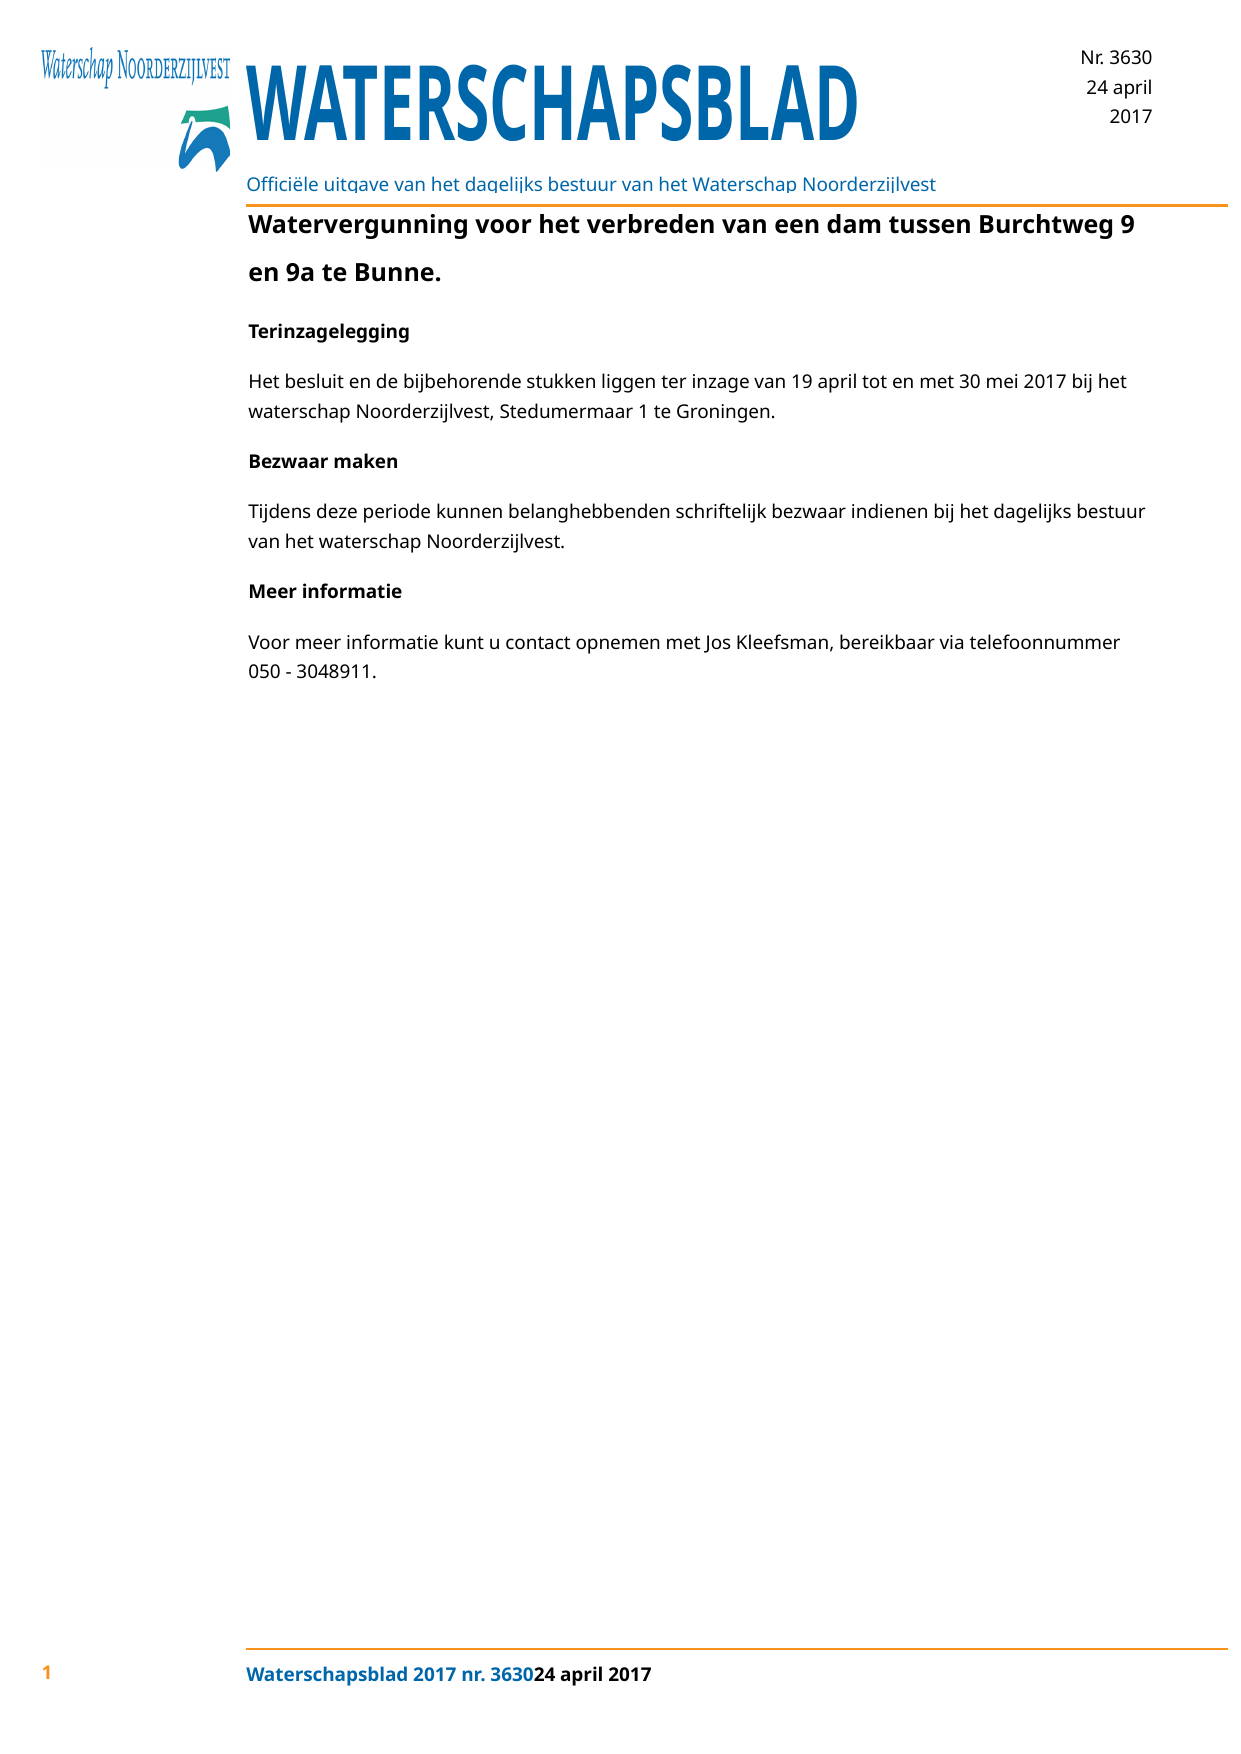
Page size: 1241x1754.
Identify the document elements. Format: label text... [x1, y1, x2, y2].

text Meer informatie [248, 579, 1152, 604]
text Terinzagelegging [248, 318, 1152, 344]
text Bezwaar maken [248, 448, 1152, 474]
text Tijdens deze periode kunnen belanghebbenden schriftelijk bezwaar indienen bij het dagelijks bestuur van het waterschap Noorderzijlvest. [248, 499, 1152, 554]
text Voor meer informatie kunt u contact opnemen met Jos Kleefsman, bereikbaar via telefoonnummer 050 - 3048911. [248, 629, 1152, 684]
text Het besluit en de bijbehorende stukken liggen ter inzage van 19 april tot en met 30 mei 2017 bij het waterschap Noorderzijlvest, Stedumermaar 1 te Groningen. [248, 368, 1152, 424]
text Watervergunning voor het verbreden van een dam tussen Burchtweg 9 en 9a te Bunne. [248, 207, 1152, 288]
picture [41, 47, 231, 172]
